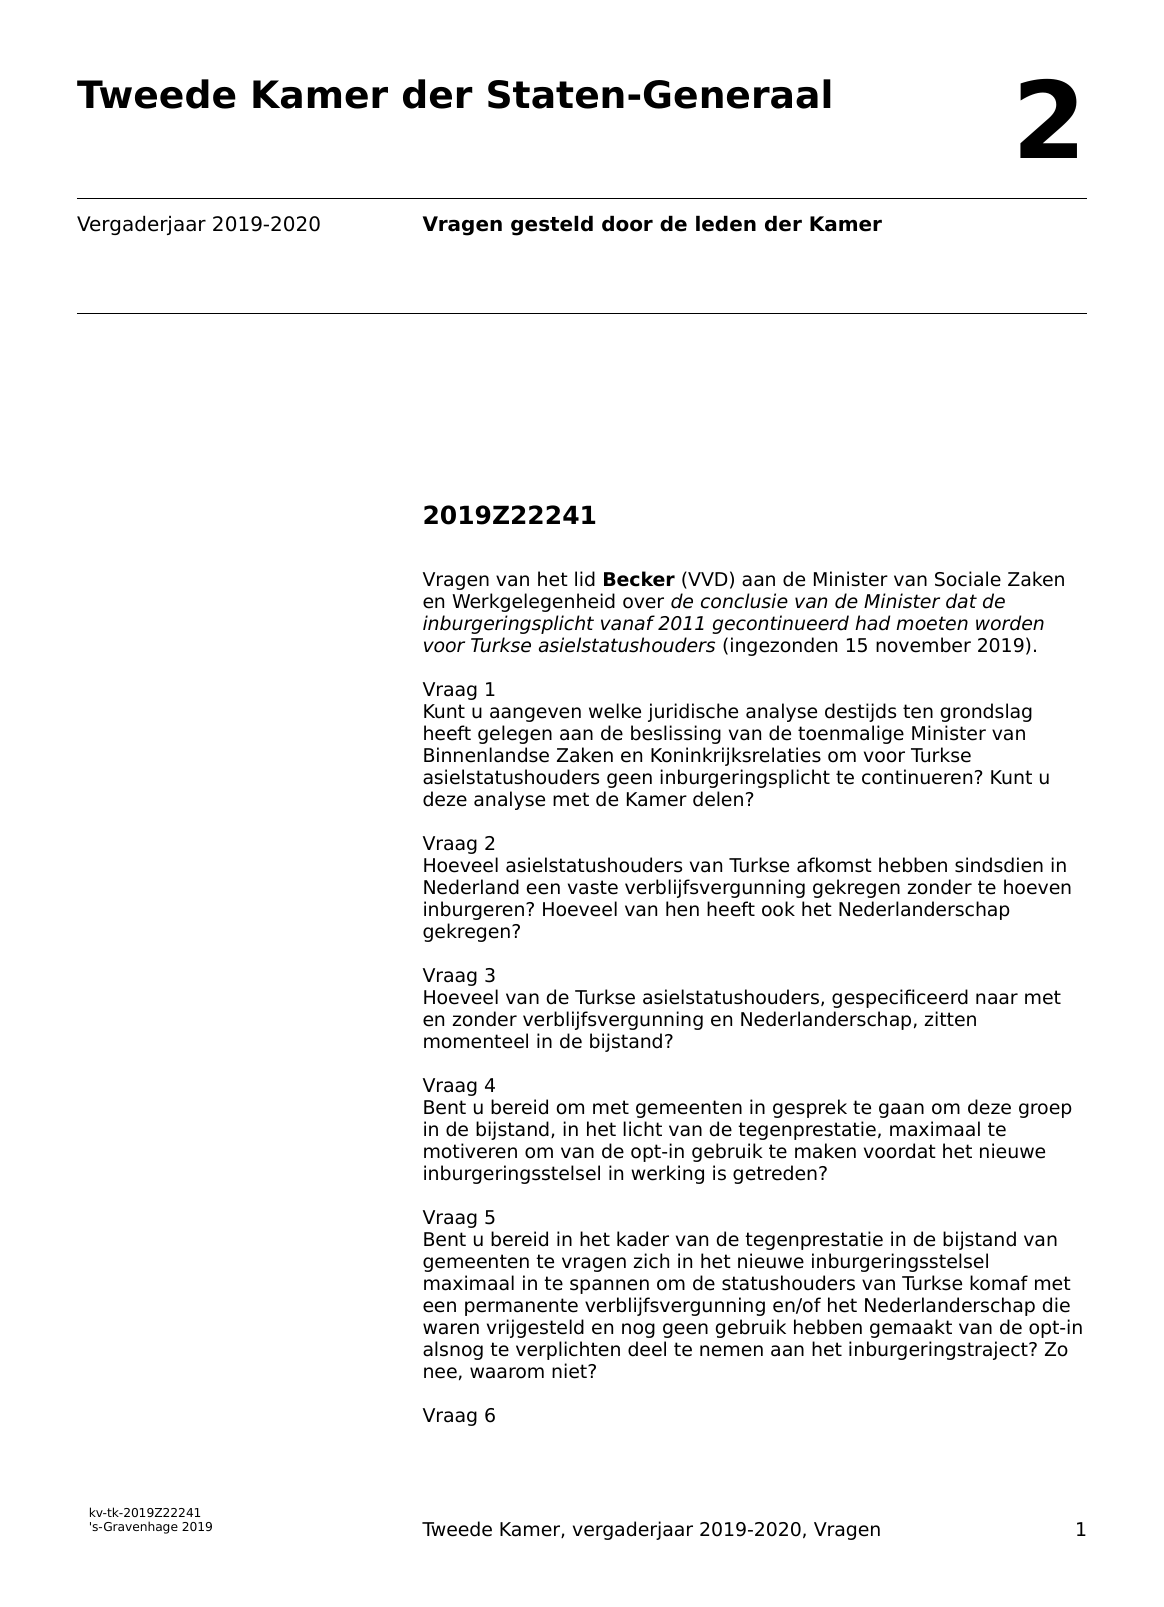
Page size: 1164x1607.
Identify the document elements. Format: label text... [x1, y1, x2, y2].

text Bent u bereid om met gemeenten in gesprek te gaan om deze groep in de bijstand, in het licht van de tegenprestatie, maximaal te motiveren om van de opt-in gebruik te maken voordat het nieuwe inburgeringsstelsel in werking is getreden? [422, 1097, 1087, 1185]
text 2019Z22241 [422, 501, 1087, 531]
table_cell Vergaderjaar 2019-2020 [77, 199, 422, 313]
table_cell Vragen gesteld door de leden der Kamer [422, 199, 1087, 313]
text Vraag 2 [422, 833, 1087, 855]
table_header Tweede Kamer der Staten-Generaal [77, 59, 886, 198]
text Vragen van het lid Becker (VVD) aan de Minister van Sociale Zaken en Werkgelegenheid over de conclusie van de Minister dat de inburgeringsplicht vanaf 2011 gecontinueerd had moeten worden voor Turkse asielstatushouders (ingezonden 15 november 2019). [422, 569, 1087, 657]
table_header 2 [886, 59, 1087, 198]
text Bent u bereid in het kader van de tegenprestatie in de bijstand van gemeenten te vragen zich in het nieuwe inburgeringsstelsel maximaal in te spannen om de statushouders van Turkse komaf met een permanente verblijfsvergunning en/of het Nederlanderschap die waren vrijgesteld en nog geen gebruik hebben gemaakt van de opt-in alsnog te verplichten deel te nemen aan het inburgeringstraject? Zo nee, waarom niet? [422, 1229, 1087, 1383]
text kv-tk-2019Z22241 [88, 1506, 323, 1520]
text Vraag 4 [422, 1075, 1087, 1097]
text Kunt u aangeven welke juridische analyse destijds ten grondslag heeft gelegen aan de beslissing van de toenmalige Minister van Binnenlandse Zaken en Koninkrijksrelaties om voor Turkse asielstatushouders geen inburgeringsplicht te continueren? Kunt u deze analyse met de Kamer delen? [422, 701, 1087, 811]
text Vraag 5 [422, 1207, 1087, 1229]
text 's-Gravenhage 2019 [88, 1520, 323, 1534]
text Vraag 3 [422, 965, 1087, 987]
text Vraag 6 [422, 1405, 1087, 1427]
text Hoeveel asielstatushouders van Turkse afkomst hebben sindsdien in Nederland een vaste verblijfsvergunning gekregen zonder te hoeven inburgeren? Hoeveel van hen heeft ook het Nederlanderschap gekregen? [422, 855, 1087, 943]
text Hoeveel van de Turkse asielstatushouders, gespecificeerd naar met en zonder verblijfsvergunning en Nederlanderschap, zitten momenteel in de bijstand? [422, 987, 1087, 1053]
text Vraag 1 [422, 679, 1087, 701]
